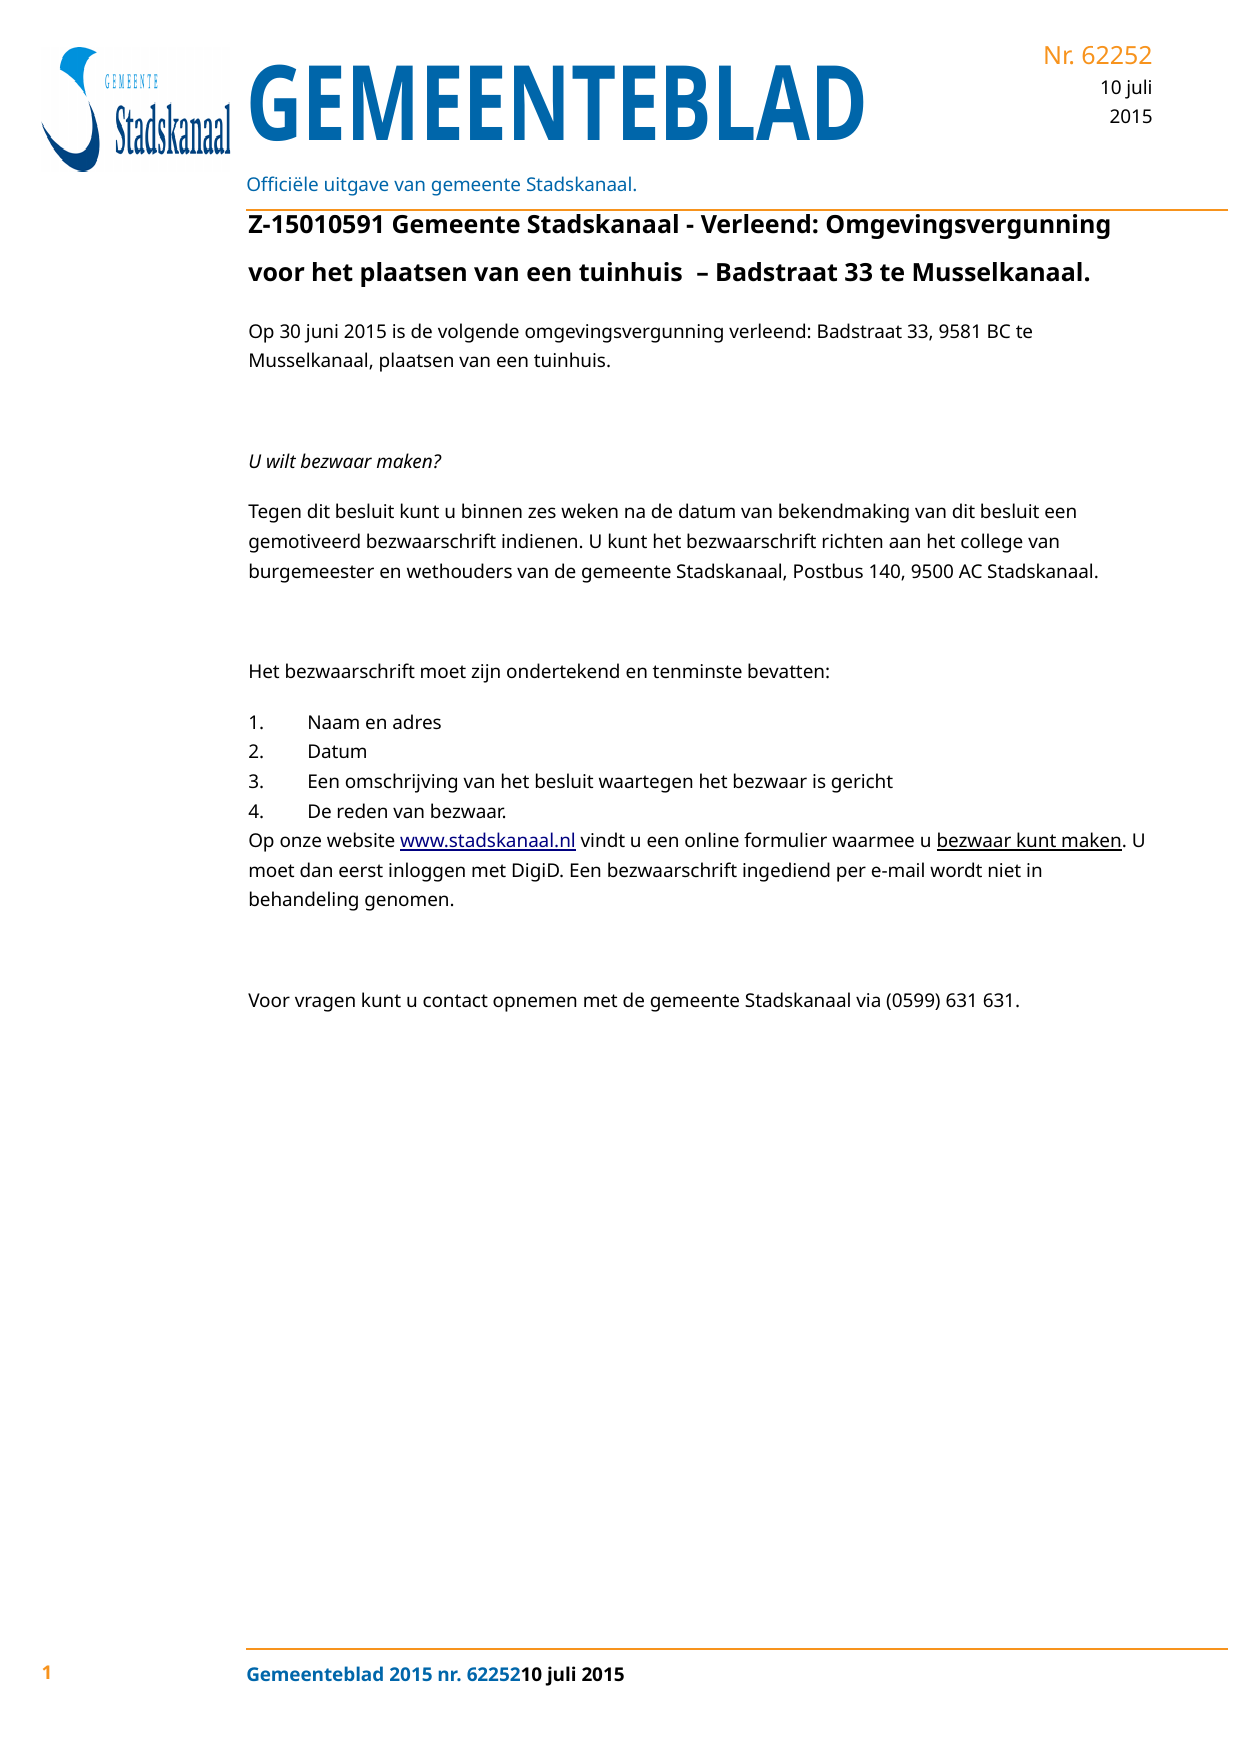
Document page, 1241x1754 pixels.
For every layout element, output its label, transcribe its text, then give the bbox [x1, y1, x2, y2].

text Z-15010591 Gemeente Stadskanaal - Verleend: Omgevingsvergunning voor het plaatsen van een tuinhuis – Badstraat 33 te Musselkanaal. [248, 211, 1152, 288]
text Op 30 juni 2015 is de volgende omgevingsvergunning verleend: Badstraat 33, 9581 BC te Musselkanaal, plaatsen van een tuinhuis. [248, 318, 1152, 373]
picture [41, 47, 231, 172]
list Een omschrijving van het besluit waartegen het bezwaar is gericht [248, 768, 1152, 794]
list Datum [248, 739, 1152, 764]
text Voor vragen kunt u contact opnemen met de gemeente Stadskanaal via (0599) 631 631. [248, 987, 1152, 1013]
text U wilt bezwaar maken? [248, 448, 1152, 474]
list De reden van bezwaar. [248, 798, 1152, 824]
text Het bezwaarschrift moet zijn ondertekend en tenminste bevatten: [248, 659, 1152, 684]
text Op onze website www.stadskanaal.nl vindt u een online formulier waarmee u bezwaar kunt maken. U moet dan eerst inloggen met DigiD. Een bezwaarschrift ingediend per e-mail wordt niet in behandeling genomen. [248, 827, 1152, 912]
text Tegen dit besluit kunt u binnen zes weken na de datum van bekendmaking van dit besluit een gemotiveerd bezwaarschrift indienen. U kunt het bezwaarschrift richten aan het college van burgemeester en wethouders van de gemeente Stadskanaal, Postbus 140, 9500 AC Stadskanaal. [248, 499, 1152, 584]
list Naam en adres [248, 709, 1152, 735]
